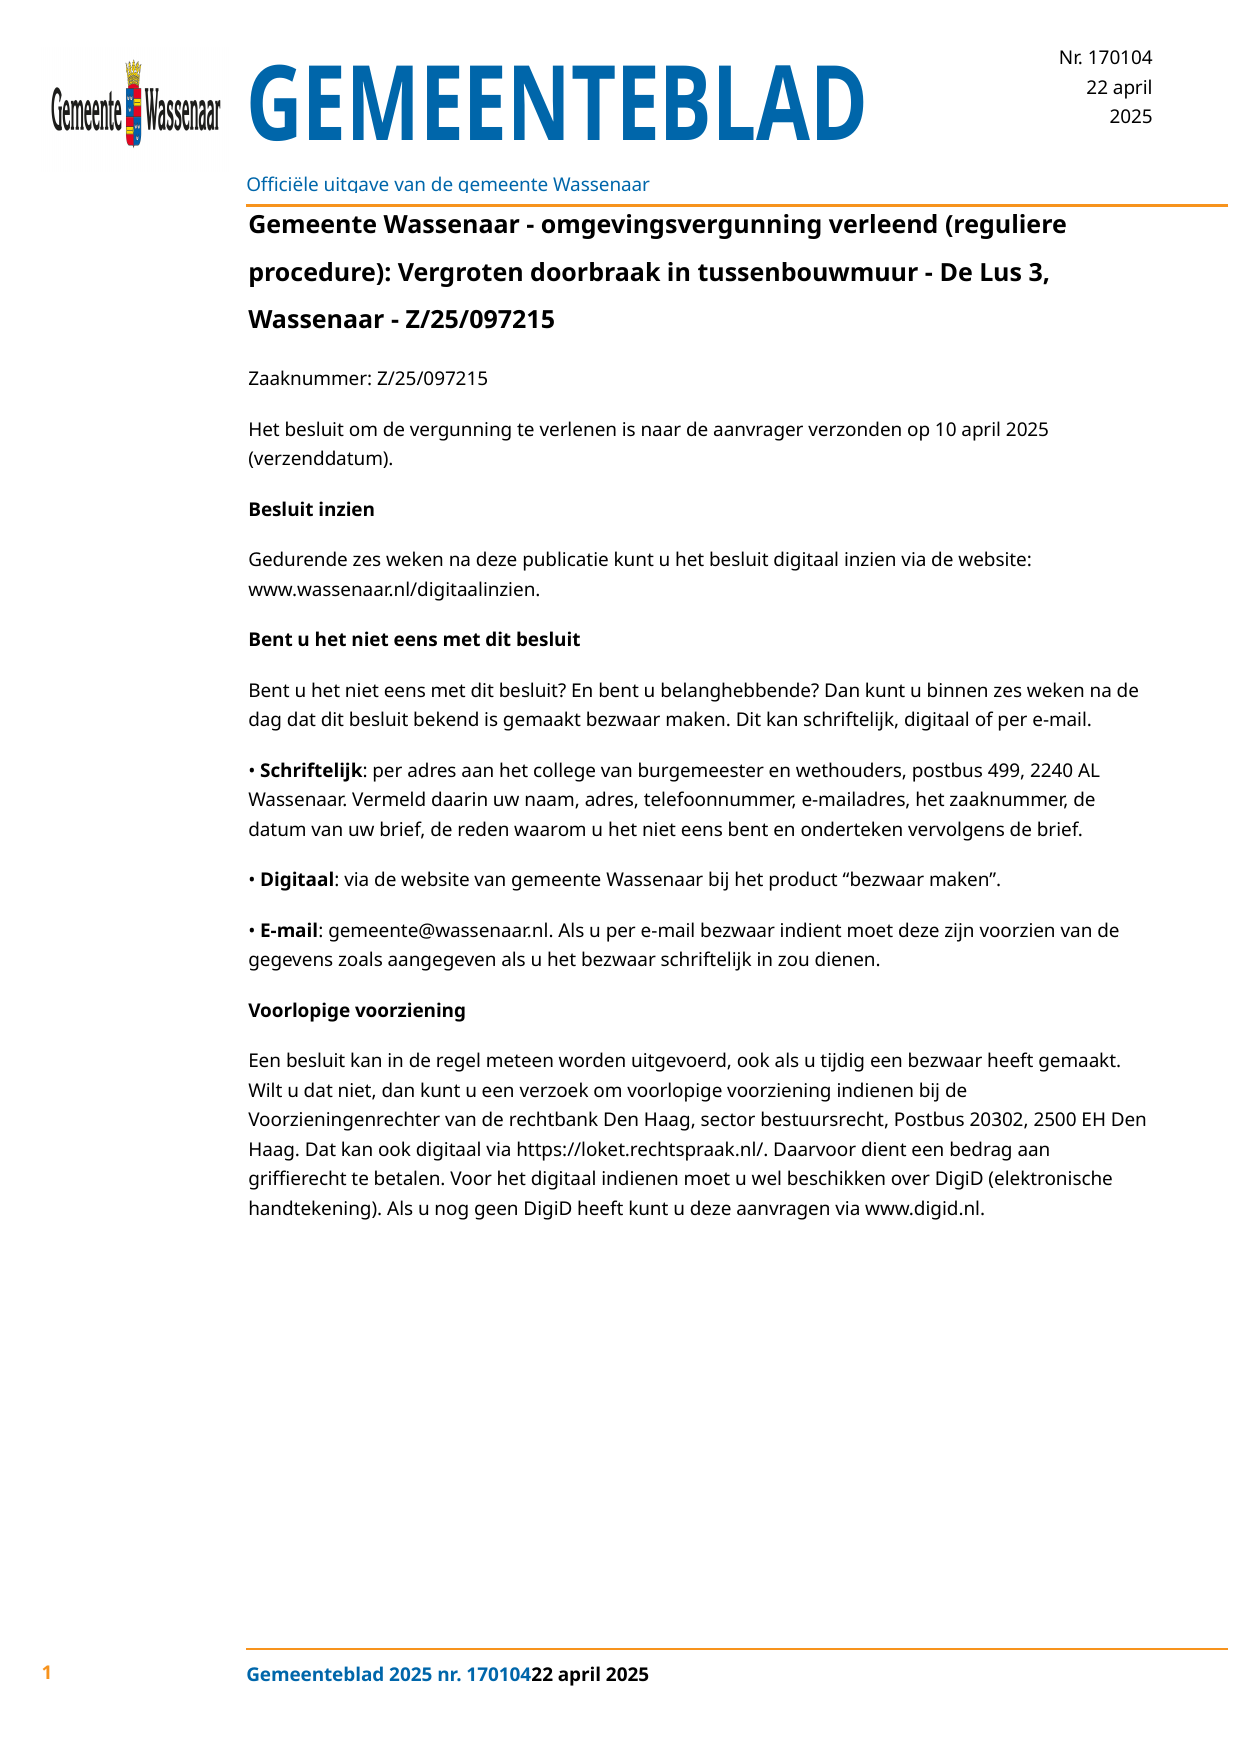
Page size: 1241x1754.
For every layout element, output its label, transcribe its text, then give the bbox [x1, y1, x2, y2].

text • Digitaal: via de website van gemeente Wassenaar bij het product “bezwaar maken”. [248, 866, 1152, 892]
text Bent u het niet eens met dit besluit? En bent u belanghebbende? Dan kunt u binnen zes weken na de dag dat dit besluit bekend is gemaakt bezwaar maken. Dit kan schriftelijk, digitaal of per e-mail. [248, 677, 1152, 732]
text • E-mail: gemeente@wassenaar.nl. Als u per e-mail bezwaar indient moet deze zijn voorzien van de gegevens zoals aangegeven als u het bezwaar schriftelijk in zou dienen. [248, 917, 1152, 972]
text Een besluit kan in de regel meteen worden uitgevoerd, ook als u tijdig een bezwaar heeft gemaakt. Wilt u dat niet, dan kunt u een verzoek om voorlopige voorziening indienen bij de Voorzieningenrechter van de rechtbank Den Haag, sector bestuursrecht, Postbus 20302, 2500 EH Den Haag. Dat kan ook digitaal via https://loket.rechtspraak.nl/. Daarvoor dient een bedrag aan griffierecht te betalen. Voor het digitaal indienen moet u wel beschikken over DigiD (elektronische handtekening). Als u nog geen DigiD heeft kunt u deze aanvragen via www.digid.nl. [248, 1047, 1152, 1221]
text Gedurende zes weken na deze publicatie kunt u het besluit digitaal inzien via de website: www.wassenaar.nl/digitaalinzien. [248, 546, 1152, 602]
text Zaaknummer: Z/25/097215 [248, 366, 1152, 391]
text Besluit inzien [248, 496, 1152, 522]
text Het besluit om de vergunning te verlenen is naar de aanvrager verzonden op 10 april 2025 (verzenddatum). [248, 416, 1152, 471]
picture [41, 47, 231, 172]
text • Schriftelijk: per adres aan het college van burgemeester en wethouders, postbus 499, 2240 AL Wassenaar. Vermeld daarin uw naam, adres, telefoonnummer, e-mailadres, het zaaknummer, de datum van uw brief, de reden waarom u het niet eens bent en onderteken vervolgens de brief. [248, 757, 1152, 842]
text Bent u het niet eens met dit besluit [248, 626, 1152, 652]
text Voorlopige voorziening [248, 997, 1152, 1022]
text Gemeente Wassenaar - omgevingsvergunning verleend (reguliere procedure): Vergroten doorbraak in tussenbouwmuur - De Lus 3, Wassenaar - Z/25/097215 [248, 207, 1152, 336]
